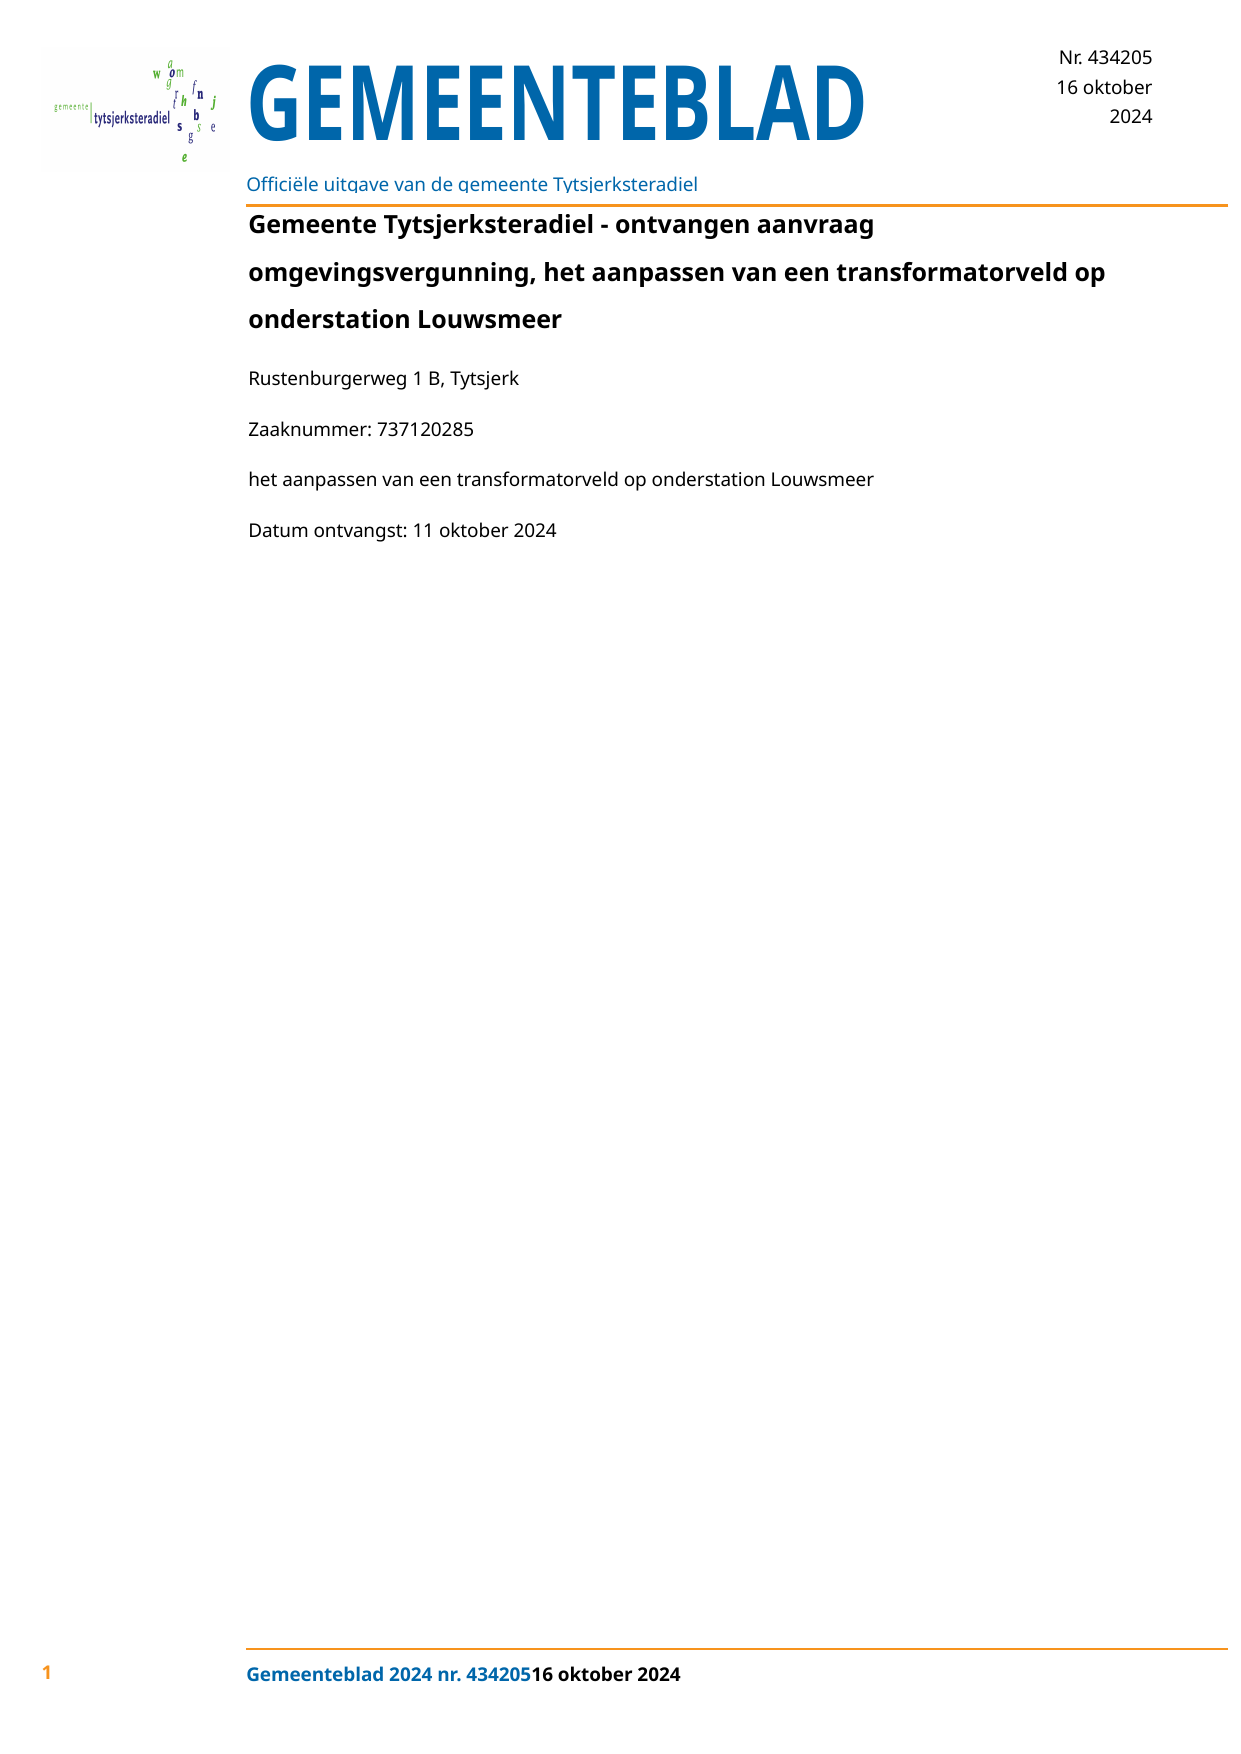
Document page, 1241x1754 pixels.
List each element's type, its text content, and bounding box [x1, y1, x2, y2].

text Datum ontvangst: 11 oktober 2024 [248, 517, 1152, 542]
picture [41, 47, 231, 172]
text Zaaknummer: 737120285 [248, 416, 1152, 442]
text Rustenburgerweg 1 B, Tytsjerk [248, 366, 1152, 391]
text het aanpassen van een transformatorveld op onderstation Louwsmeer [248, 466, 1152, 492]
text Gemeente Tytsjerksteradiel - ontvangen aanvraag omgevingsvergunning, het aanpassen van een transformatorveld op onderstation Louwsmeer [248, 207, 1152, 336]
